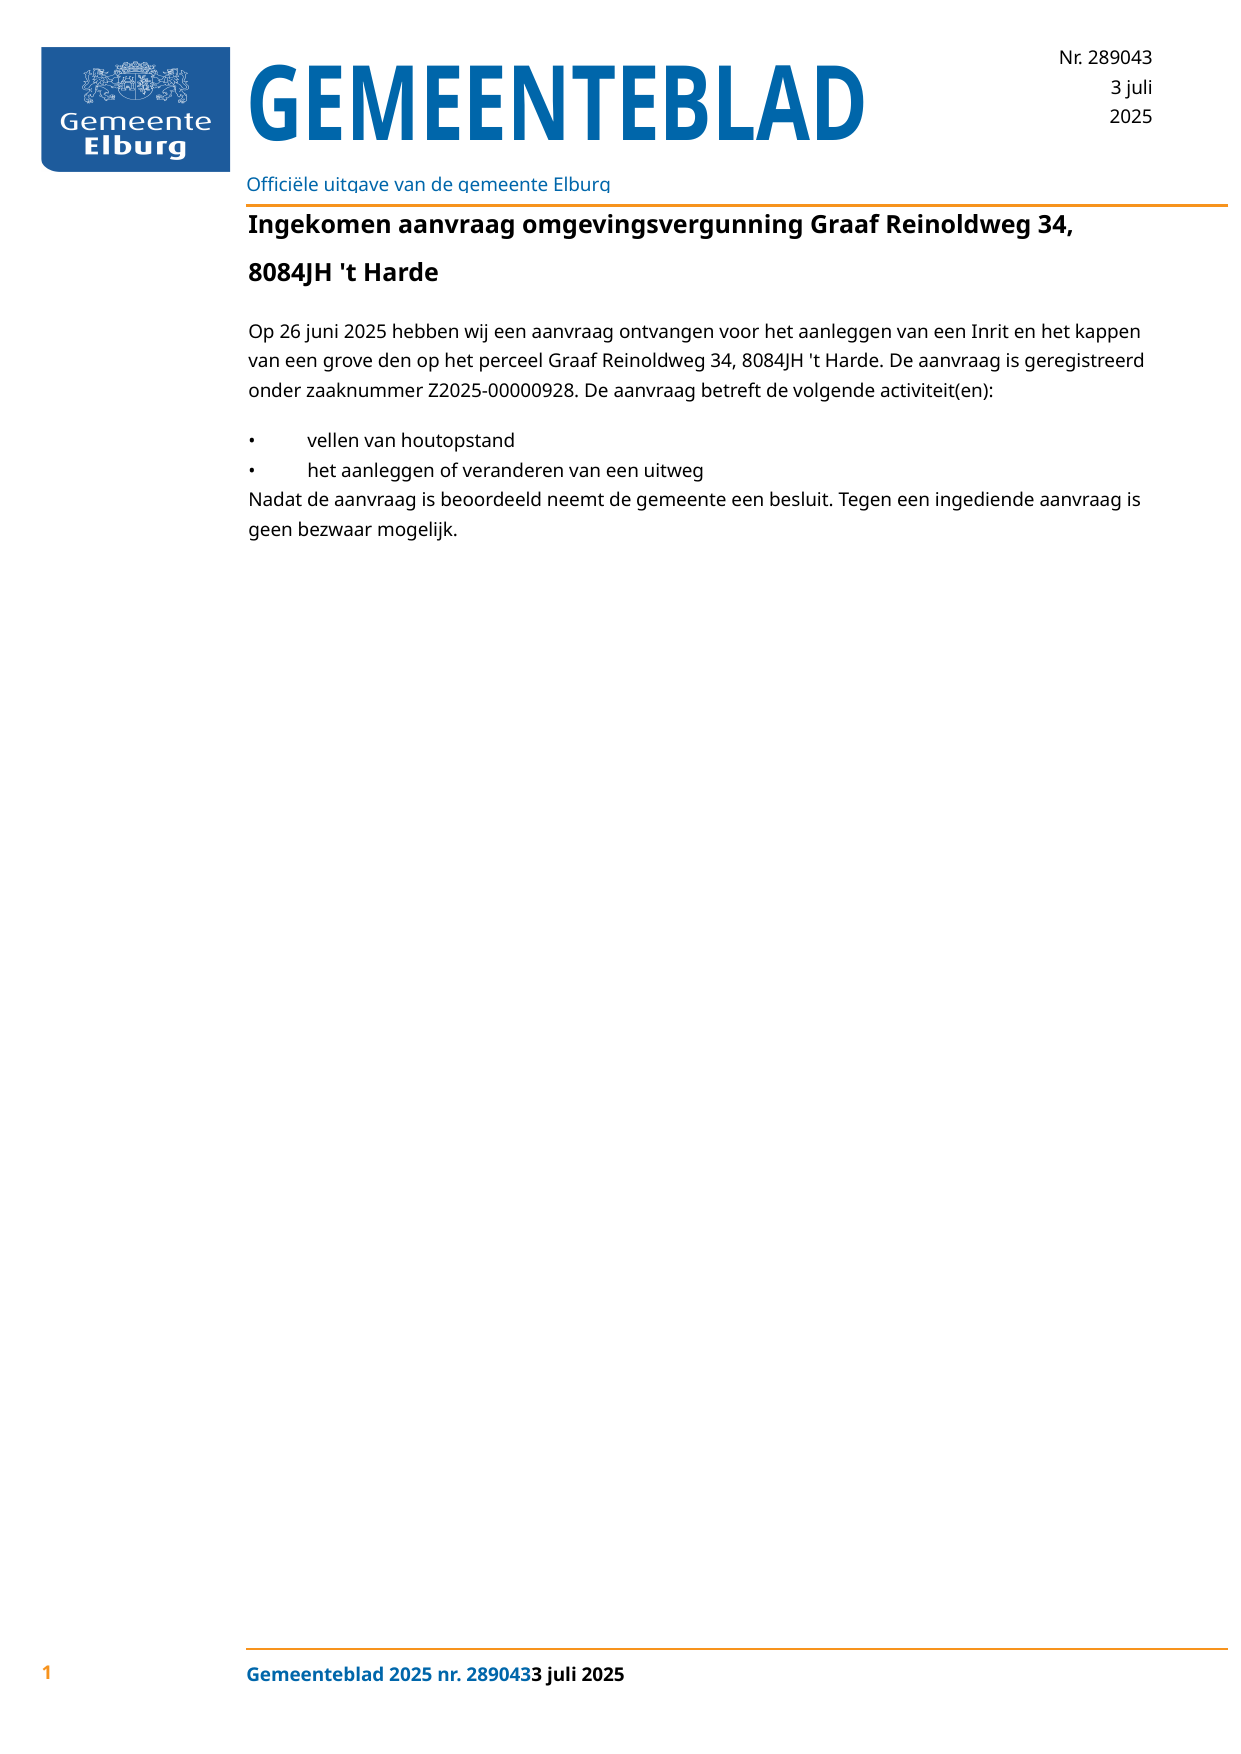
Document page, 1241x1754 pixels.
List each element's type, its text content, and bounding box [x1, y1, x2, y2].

text Op 26 juni 2025 hebben wij een aanvraag ontvangen voor het aanleggen van een Inrit en het kappen van een grove den op het perceel Graaf Reinoldweg 34, 8084JH 't Harde. De aanvraag is geregistreerd onder zaaknummer Z2025-00000928. De aanvraag betreft de volgende activiteit(en): [248, 318, 1152, 403]
picture [41, 47, 231, 172]
text Nadat de aanvraag is beoordeeld neemt de gemeente een besluit. Tegen een ingediende aanvraag is geen bezwaar mogelijk. [248, 487, 1152, 542]
list het aanleggen of veranderen van een uitweg [248, 457, 1152, 483]
list vellen van houtopstand [248, 427, 1152, 453]
text Ingekomen aanvraag omgevingsvergunning Graaf Reinoldweg 34, 8084JH 't Harde [248, 207, 1152, 288]
